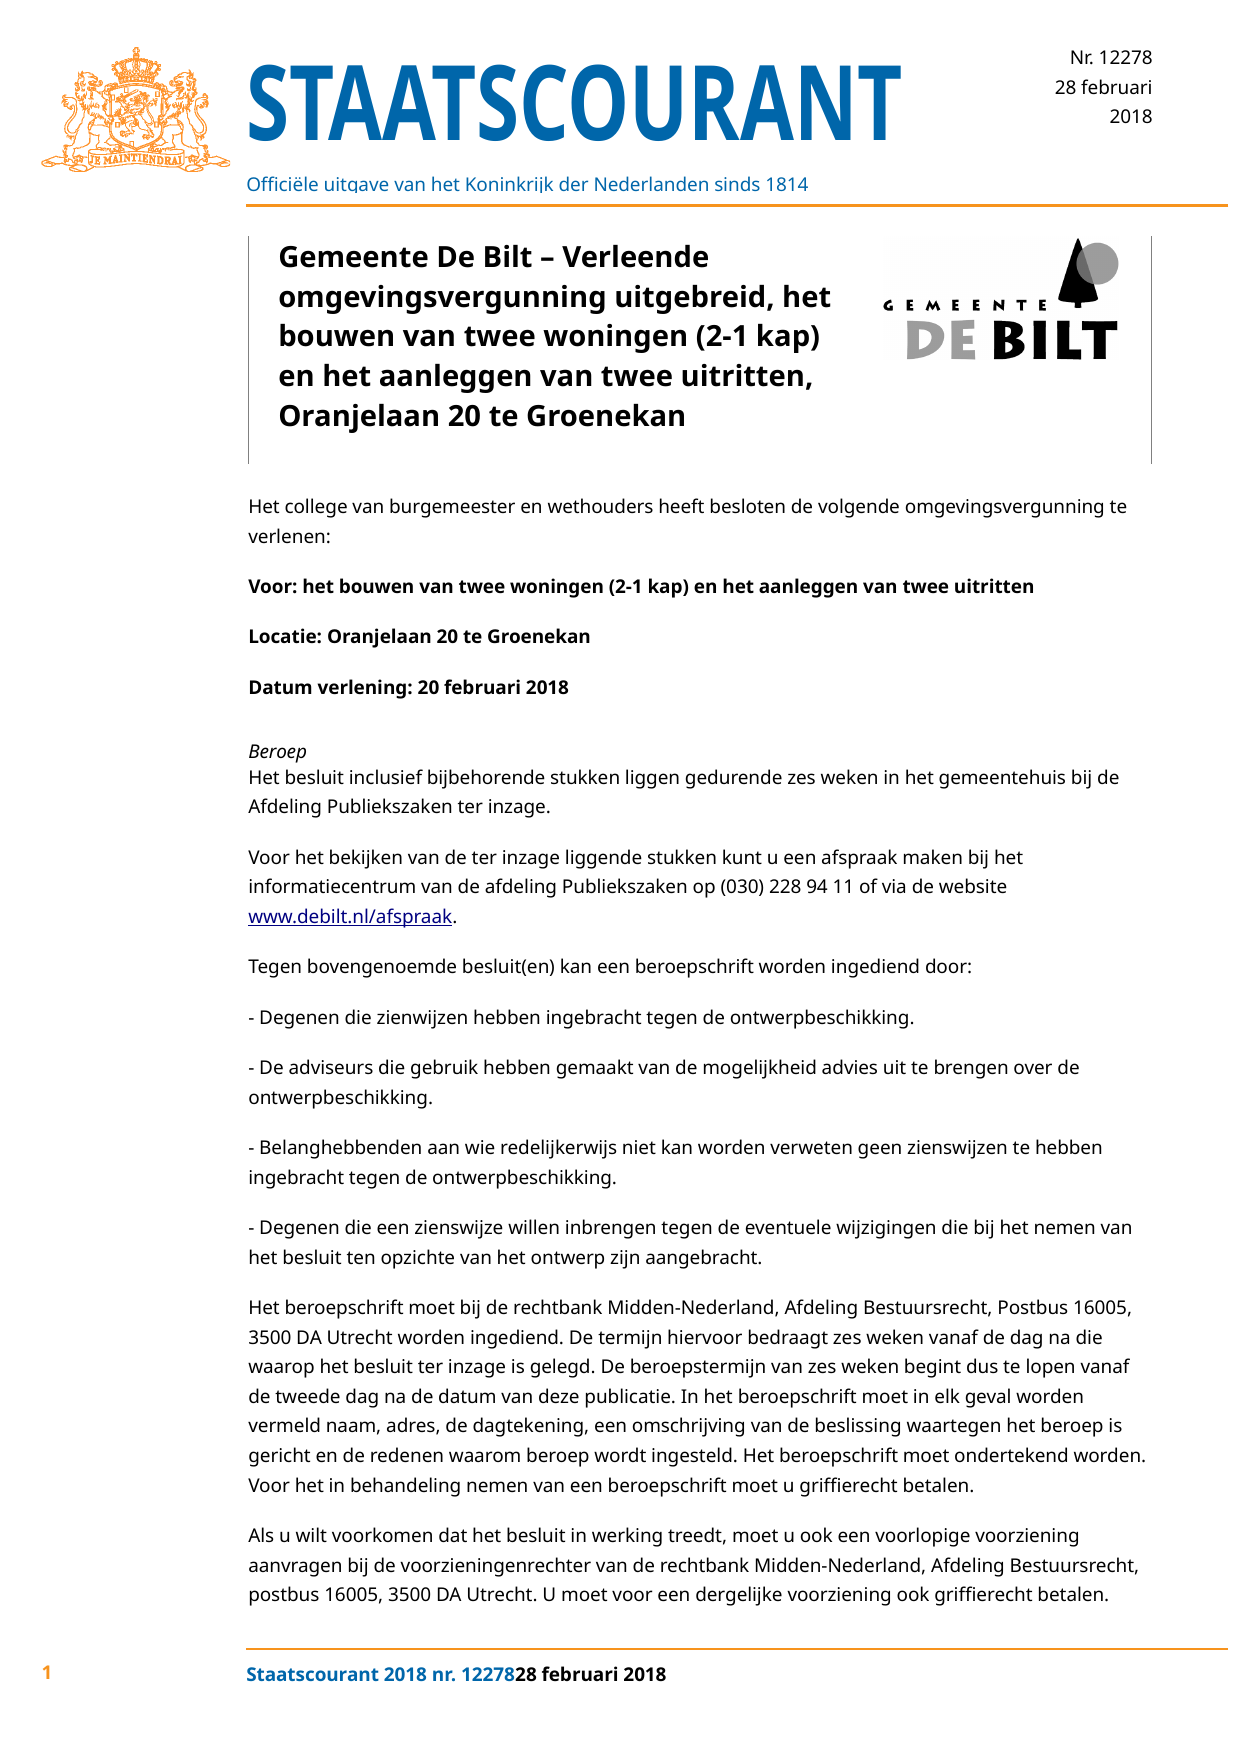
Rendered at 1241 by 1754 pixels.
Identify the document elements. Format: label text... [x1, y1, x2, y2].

table_header Gemeente De Bilt – Verleende omgevingsvergunning uitgebreid, het bouwen van twee woningen (2-1 kap) en het aanleggen van twee uitritten, Oranjelaan 20 te Groenekan [249, 236, 850, 464]
text Datum verlening: 20 februari 2018 [248, 674, 1152, 700]
text Beroep [248, 738, 1152, 764]
picture [882, 236, 1119, 360]
text Voor het bekijken van de ter inzage liggende stukken kunt u een afspraak maken bij het informatiecentrum van de afdeling Publiekszaken op (030) 228 94 11 of via de website www.debilt.nl/afspraak. [248, 844, 1152, 929]
picture [41, 47, 231, 172]
text - Degenen die zienwijzen hebben ingebracht tegen de ontwerpbeschikking. [248, 1004, 1152, 1029]
text Het beroepschrift moet bij de rechtbank Midden-Nederland, Afdeling Bestuursrecht, Postbus 16005, 3500 DA Utrecht worden ingediend. De termijn hiervoor bedraagt zes weken vanaf de dag na die waarop het besluit ter inzage is gelegd. De beroepstermijn van zes weken begint dus te lopen vanaf de tweede dag na de datum van deze publicatie. In het beroepschrift moet in elk geval worden vermeld naam, adres, de dagtekening, een omschrijving van de beslissing waartegen het beroep is gericht en de redenen waarom beroep wordt ingesteld. Het beroepschrift moet ondertekend worden. Voor het in behandeling nemen van een beroepschrift moet u griffierecht betalen. [248, 1294, 1152, 1497]
text - De adviseurs die gebruik hebben gemaakt van de mogelijkheid advies uit te brengen over de ontwerpbeschikking. [248, 1054, 1152, 1109]
text - Belanghebbenden aan wie redelijkerwijs niet kan worden verweten geen zienswijzen te hebben ingebracht tegen de ontwerpbeschikking. [248, 1134, 1152, 1189]
text Het college van burgemeester en wethouders heeft besloten de volgende omgevingsvergunning te verlenen: [248, 493, 1152, 549]
table_header [850, 236, 1151, 464]
text Als u wilt voorkomen dat het besluit in werking treedt, moet u ook een voorlopige voorziening aanvragen bij de voorzieningenrechter van de rechtbank Midden-Nederland, Afdeling Bestuursrecht, postbus 16005, 3500 DA Utrecht. U moet voor een dergelijke voorziening ook griffierecht betalen. [248, 1522, 1152, 1607]
text Het besluit inclusief bijbehorende stukken liggen gedurende zes weken in het gemeentehuis bij de Afdeling Publiekszaken ter inzage. [248, 764, 1152, 819]
text - Degenen die een zienswijze willen inbrengen tegen de eventuele wijzigingen die bij het nemen van het besluit ten opzichte van het ontwerp zijn aangebracht. [248, 1214, 1152, 1269]
text Locatie: Oranjelaan 20 te Groenekan [248, 624, 1152, 649]
text Voor: het bouwen van twee woningen (2-1 kap) en het aanleggen van twee uitritten [248, 573, 1152, 599]
text Tegen bovengenoemde besluit(en) kan een beroepschrift worden ingediend door: [248, 953, 1152, 979]
